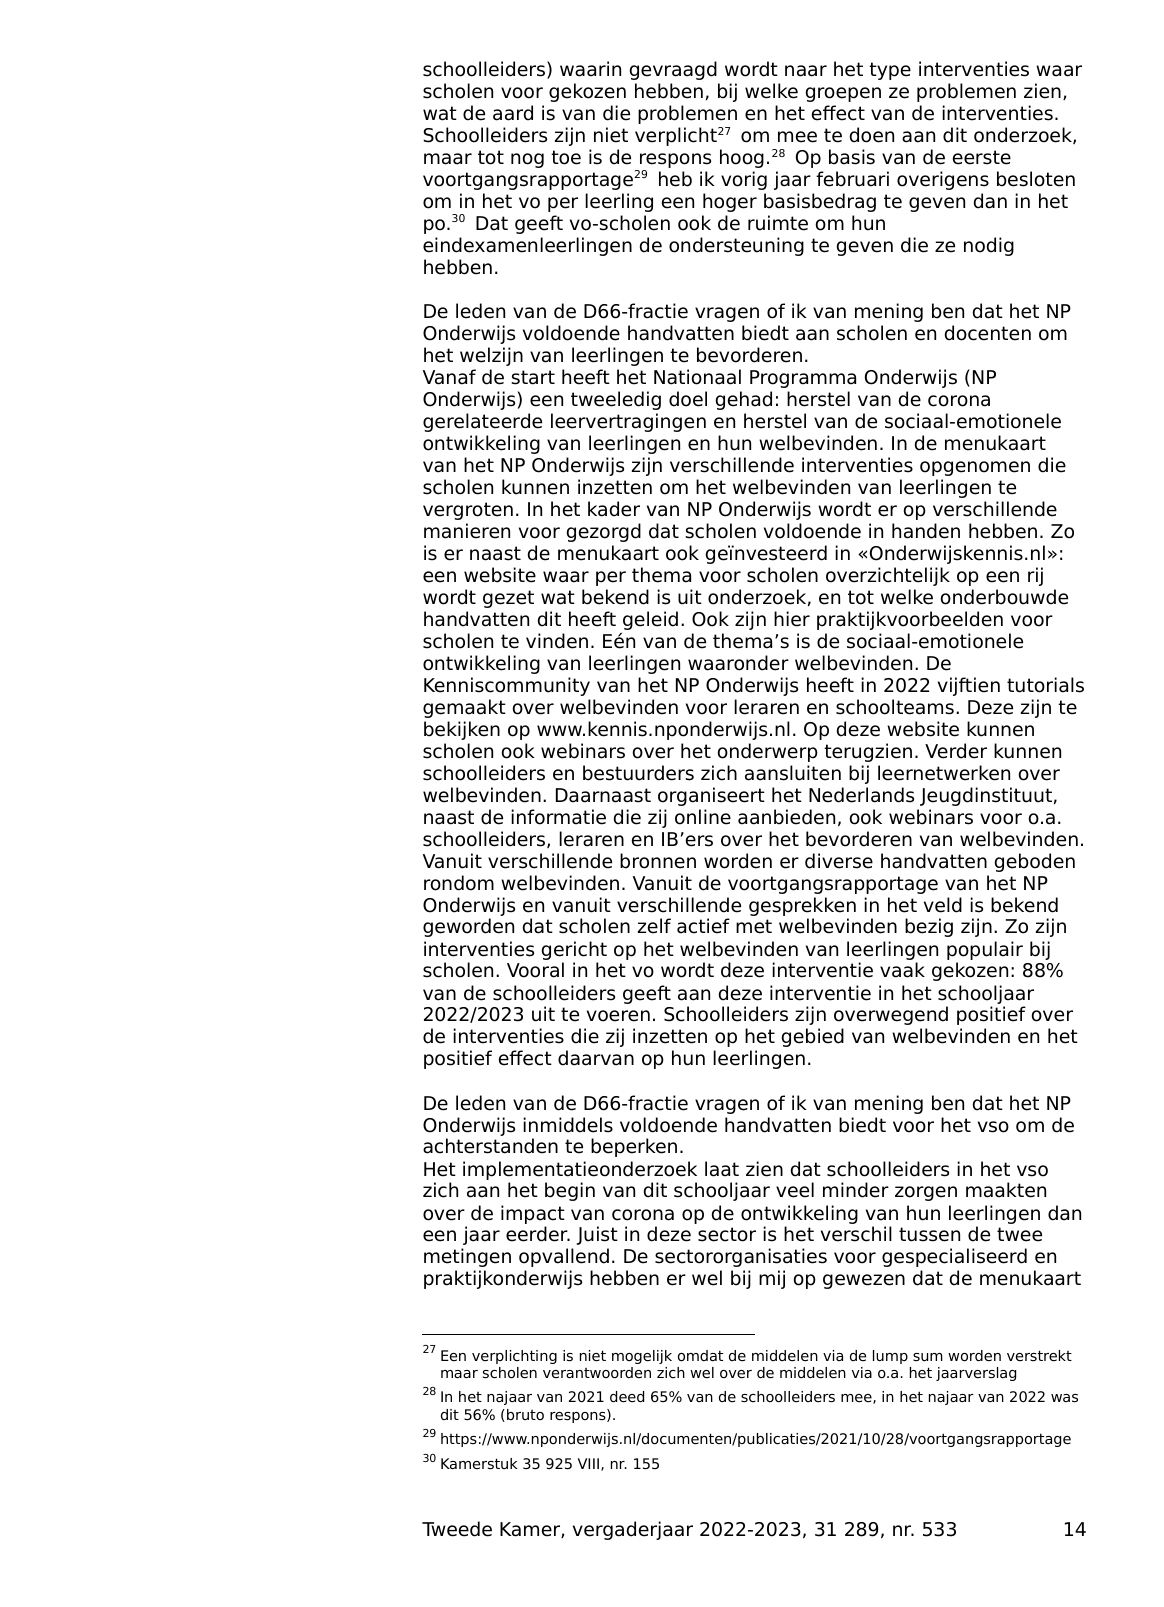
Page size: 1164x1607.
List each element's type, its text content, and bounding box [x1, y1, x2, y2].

text Een verplichting is niet mogelijk omdat de middelen via de lump sum worden verstrekt maar scholen verantwoorden zich wel over de middelen via o.a. het jaarverslag [422, 1343, 1087, 1382]
text Het implementatieonderzoek laat zien dat schoolleiders in het vso zich aan het begin van dit schooljaar veel minder zorgen maakten over de impact van corona op de ontwikkeling van hun leerlingen dan een jaar eerder. Juist in deze sector is het verschil tussen de twee metingen opvallend. De sectororganisaties voor gespecialiseerd en praktijkonderwijs hebben er wel bij mij op gewezen dat de menukaart [422, 1158, 1087, 1290]
text Kamerstuk 35 925 VIII, nr. 155 [422, 1452, 1087, 1474]
text Schoolleiders zijn niet verplicht om mee te doen aan dit onderzoek, maar tot nog toe is de respons hoog. Op basis van de eerste voortgangsrapportage heb ik vorig jaar februari overigens besloten om in het vo per leerling een hoger basisbedrag te geven dan in het po. Dat geeft vo-scholen ook de ruimte om hun eindexamenleerlingen de ondersteuning te geven die ze nodig hebben. [422, 125, 1087, 279]
text De leden van de D66-fractie vragen of ik van mening ben dat het NP Onderwijs voldoende handvatten biedt aan scholen en docenten om het welzijn van leerlingen te bevorderen. [422, 301, 1087, 367]
text Vanaf de start heeft het Nationaal Programma Onderwijs (NP Onderwijs) een tweeledig doel gehad: herstel van de corona gerelateerde leervertragingen en herstel van de sociaal-emotionele ontwikkeling van leerlingen en hun welbevinden. In de menukaart van het NP Onderwijs zijn verschillende interventies opgenomen die scholen kunnen inzetten om het welbevinden van leerlingen te vergroten. In het kader van NP Onderwijs wordt er op verschillende manieren voor gezorgd dat scholen voldoende in handen hebben. Zo is er naast de menukaart ook geïnvesteerd in «Onderwijskennis.nl»: een website waar per thema voor scholen overzichtelijk op een rij wordt gezet wat bekend is uit onderzoek, en tot welke onderbouwde handvatten dit heeft geleid. Ook zijn hier praktijkvoorbeelden voor scholen te vinden. Eén van de thema’s is de sociaal-emotionele ontwikkeling van leerlingen waaronder welbevinden. De Kenniscommunity van het NP Onderwijs heeft in 2022 vijftien tutorials gemaakt over welbevinden voor leraren en schoolteams. Deze zijn te bekijken op www.kennis.nponderwijs.nl. Op deze website kunnen scholen ook webinars over het onderwerp terugzien. Verder kunnen schoolleiders en bestuurders zich aansluiten bij leernetwerken over welbevinden. Daarnaast organiseert het Nederlands Jeugdinstituut, naast de informatie die zij online aanbieden, ook webinars voor o.a. schoolleiders, leraren en IB’ers over het bevorderen van welbevinden. Vanuit verschillende bronnen worden er diverse handvatten geboden rondom welbevinden. Vanuit de voortgangsrapportage van het NP Onderwijs en vanuit verschillende gesprekken in het veld is bekend geworden dat scholen zelf actief met welbevinden bezig zijn. Zo zijn interventies gericht op het welbevinden van leerlingen populair bij scholen. Vooral in het vo wordt deze interventie vaak gekozen: 88% van de schoolleiders geeft aan deze interventie in het schooljaar 2022/2023 uit te voeren. Schoolleiders zijn overwegend positief over de interventies die zij inzetten op het gebied van welbevinden en het positief effect daarvan op hun leerlingen. [422, 367, 1087, 1070]
text De leden van de D66-fractie vragen of ik van mening ben dat het NP Onderwijs inmiddels voldoende handvatten biedt voor het vso om de achterstanden te beperken. [422, 1092, 1087, 1158]
text https://www.nponderwijs.nl/documenten/publicaties/2021/10/28/voortgangsrapportage [422, 1427, 1087, 1449]
text In het najaar van 2021 deed 65% van de schoolleiders mee, in het najaar van 2022 was dit 56% (bruto respons). [422, 1385, 1087, 1424]
text schoolleiders) waarin gevraagd wordt naar het type interventies waar scholen voor gekozen hebben, bij welke groepen ze problemen zien, wat de aard is van die problemen en het effect van de interventies. [422, 59, 1087, 125]
